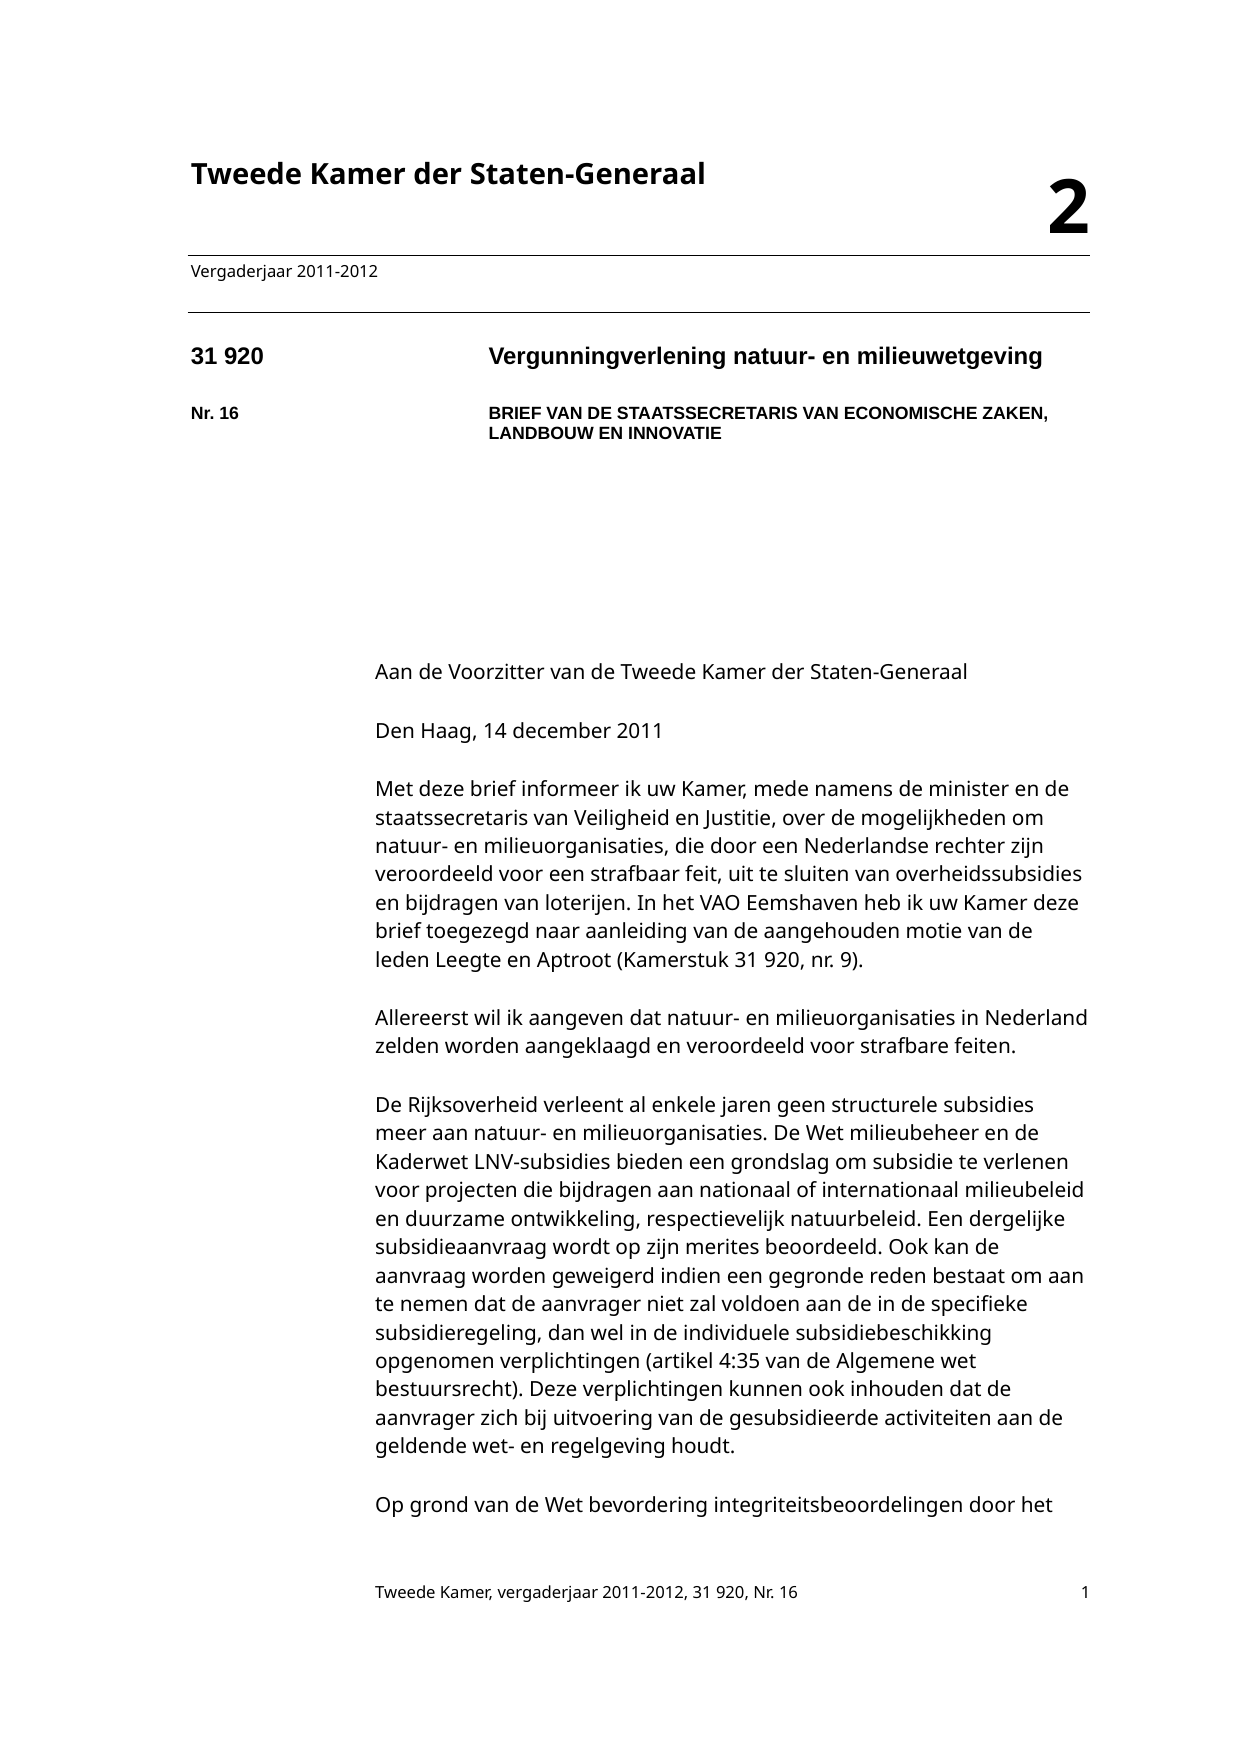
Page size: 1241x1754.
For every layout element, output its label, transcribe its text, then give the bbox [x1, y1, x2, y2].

text Den Haag, 14 december 2011 [375, 716, 1090, 744]
table_cell [188, 313, 485, 339]
table_cell Vergunningverlening natuur- en milieuwetgeving [485, 339, 1090, 399]
text Allereerst wil ik aangeven dat natuur- en milieuorganisaties in Nederland zelden worden aangeklaagd en veroordeeld voor strafbare feiten. [375, 1003, 1090, 1060]
text Op grond van de Wet bevordering integriteitsbeoordelingen door het [375, 1490, 1090, 1518]
table_cell [485, 313, 1090, 339]
table_cell 31 920 [188, 339, 485, 399]
table_cell [485, 256, 1090, 312]
table_header 2 [910, 150, 1090, 255]
table_cell BRIEF VAN DE STAATSSECRETARIS VAN ECONOMISCHE ZAKEN, LANDBOUW EN INNOVATIE [485, 399, 1090, 539]
text Aan de Voorzitter van de Tweede Kamer der Staten-Generaal [375, 657, 1090, 686]
table_cell Nr. 16 [188, 399, 485, 539]
text De Rijksoverheid verleent al enkele jaren geen structurele subsidies meer aan natuur- en milieuorganisaties. De Wet milieubeheer en de Kaderwet LNV-subsidies bieden een grondslag om subsidie te verlenen voor projecten die bijdragen aan nationaal of internationaal milieubeleid en duurzame ontwikkeling, respectievelijk natuurbeleid. Een dergelijke subsidieaanvraag wordt op zijn merites beoordeeld. Ook kan de aanvraag worden geweigerd indien een gegronde reden bestaat om aan te nemen dat de aanvrager niet zal voldoen aan de in de specifieke subsidieregeling, dan wel in de individuele subsidiebeschikking opgenomen verplichtingen (artikel 4:35 van de Algemene wet bestuursrecht). Deze verplichtingen kunnen ook inhouden dat de aanvrager zich bij uitvoering van de gesubsidieerde activiteiten aan de geldende wet- en regelgeving houdt. [375, 1090, 1090, 1460]
text Met deze brief informeer ik uw Kamer, mede namens de minister en de staatssecretaris van Veiligheid en Justitie, over de mogelijkheden om natuur- en milieuorganisaties, die door een Nederlandse rechter zijn veroordeeld voor een strafbaar feit, uit te sluiten van overheidssubsidies en bijdragen van loterijen. In het VAO Eemshaven heb ik uw Kamer deze brief toegezegd naar aanleiding van de aangehouden motie van de leden Leegte en Aptroot (Kamerstuk 31 920, nr. 9). [375, 774, 1090, 973]
table_header Tweede Kamer der Staten-Generaal [188, 150, 909, 255]
table_cell Vergaderjaar 2011-2012 [188, 256, 485, 312]
